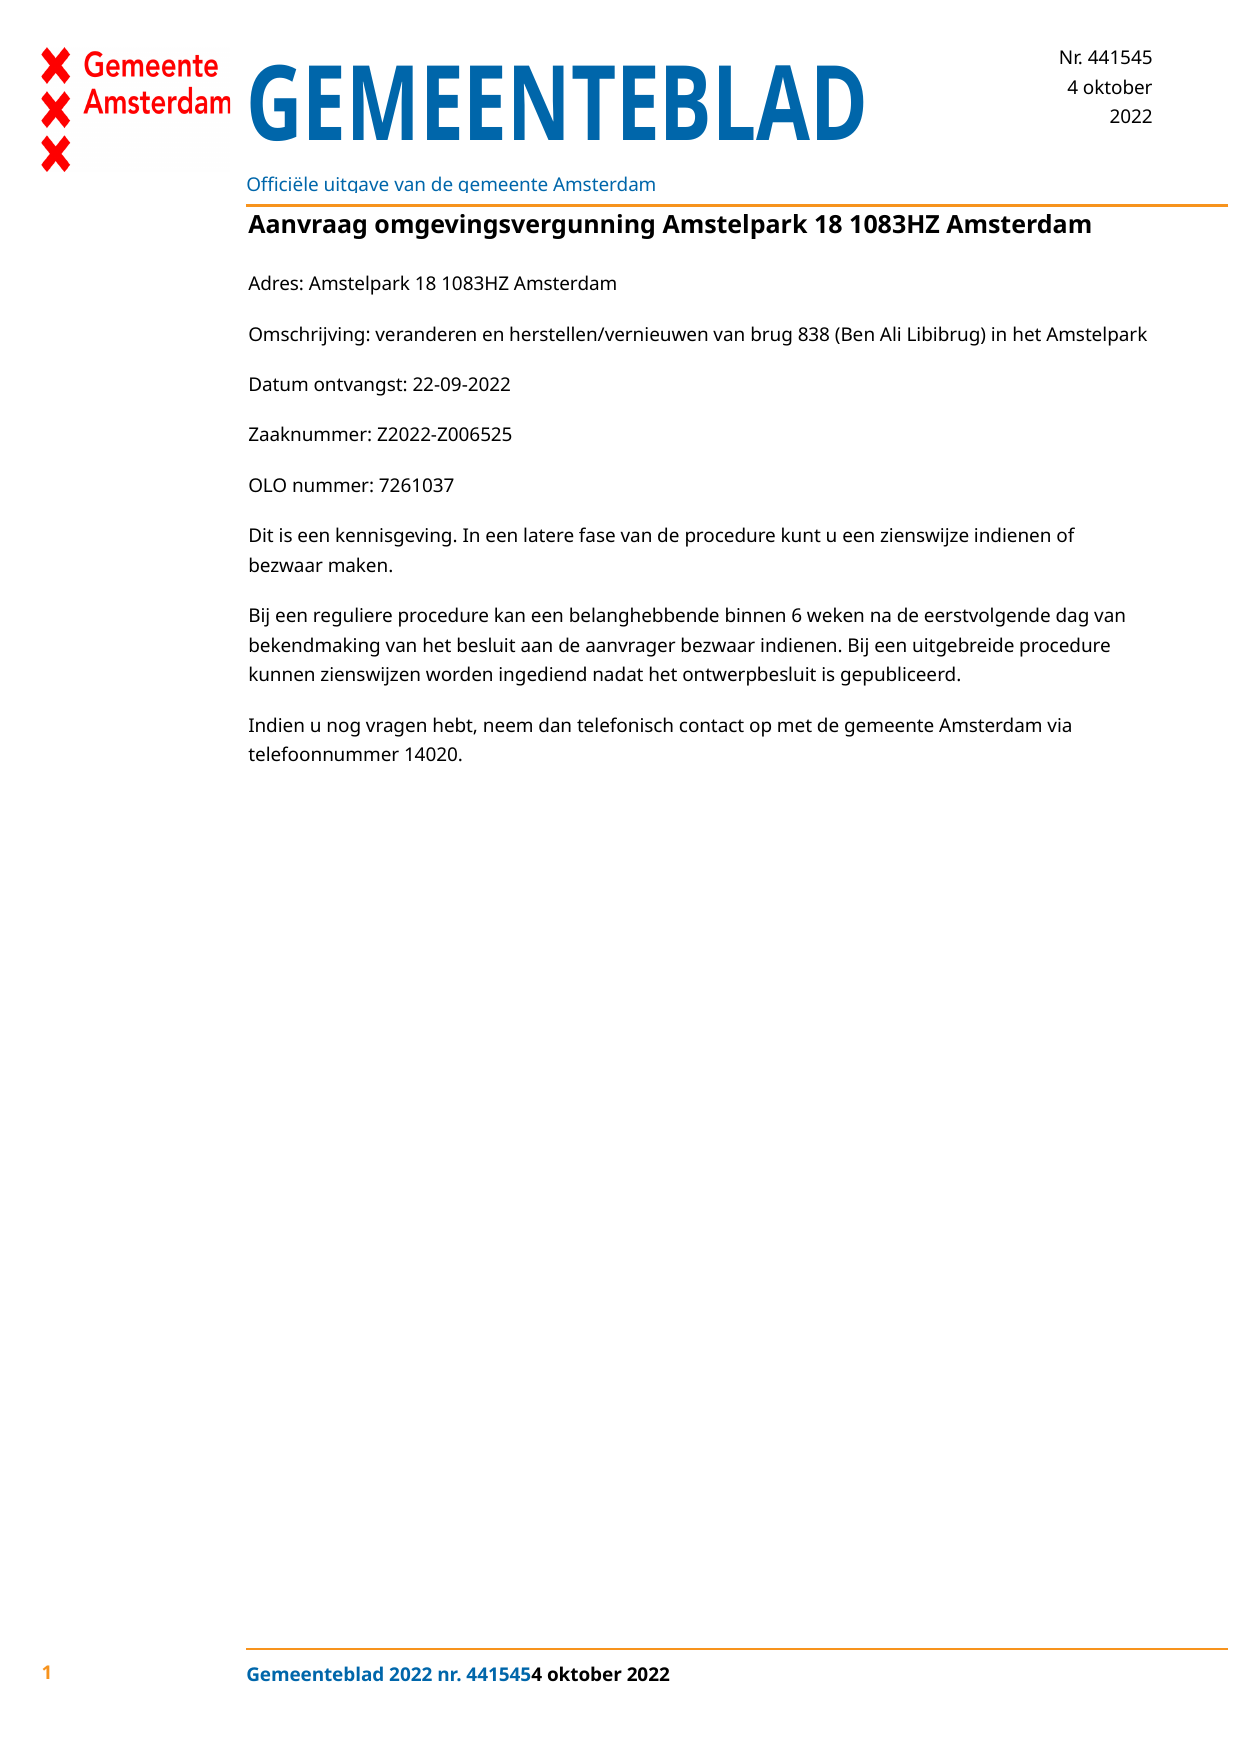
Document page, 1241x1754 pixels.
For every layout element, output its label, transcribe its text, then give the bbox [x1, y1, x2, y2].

text Indien u nog vragen hebt, neem dan telefonisch contact op met de gemeente Amsterdam via telefoonnummer 14020. [248, 712, 1152, 767]
text Adres: Amstelpark 18 1083HZ Amsterdam [248, 270, 1152, 296]
text Zaaknummer: Z2022-Z006525 [248, 422, 1152, 447]
text Dit is een kennisgeving. In een latere fase van de procedure kunt u een zienswijze indienen of bezwaar maken. [248, 522, 1152, 578]
text Bij een reguliere procedure kan een belanghebbende binnen 6 weken na de eerstvolgende dag van bekendmaking van het besluit aan de aanvrager bezwaar indienen. Bij een uitgebreide procedure kunnen zienswijzen worden ingediend nadat het ontwerpbesluit is gepubliceerd. [248, 602, 1152, 687]
text Aanvraag omgevingsvergunning Amstelpark 18 1083HZ Amsterdam [248, 207, 1152, 241]
text OLO nummer: 7261037 [248, 472, 1152, 498]
text Omschrijving: veranderen en herstellen/vernieuwen van brug 838 (Ben Ali Libibrug) in het Amstelpark [248, 321, 1152, 346]
text Datum ontvangst: 22-09-2022 [248, 371, 1152, 397]
picture [41, 47, 231, 172]
